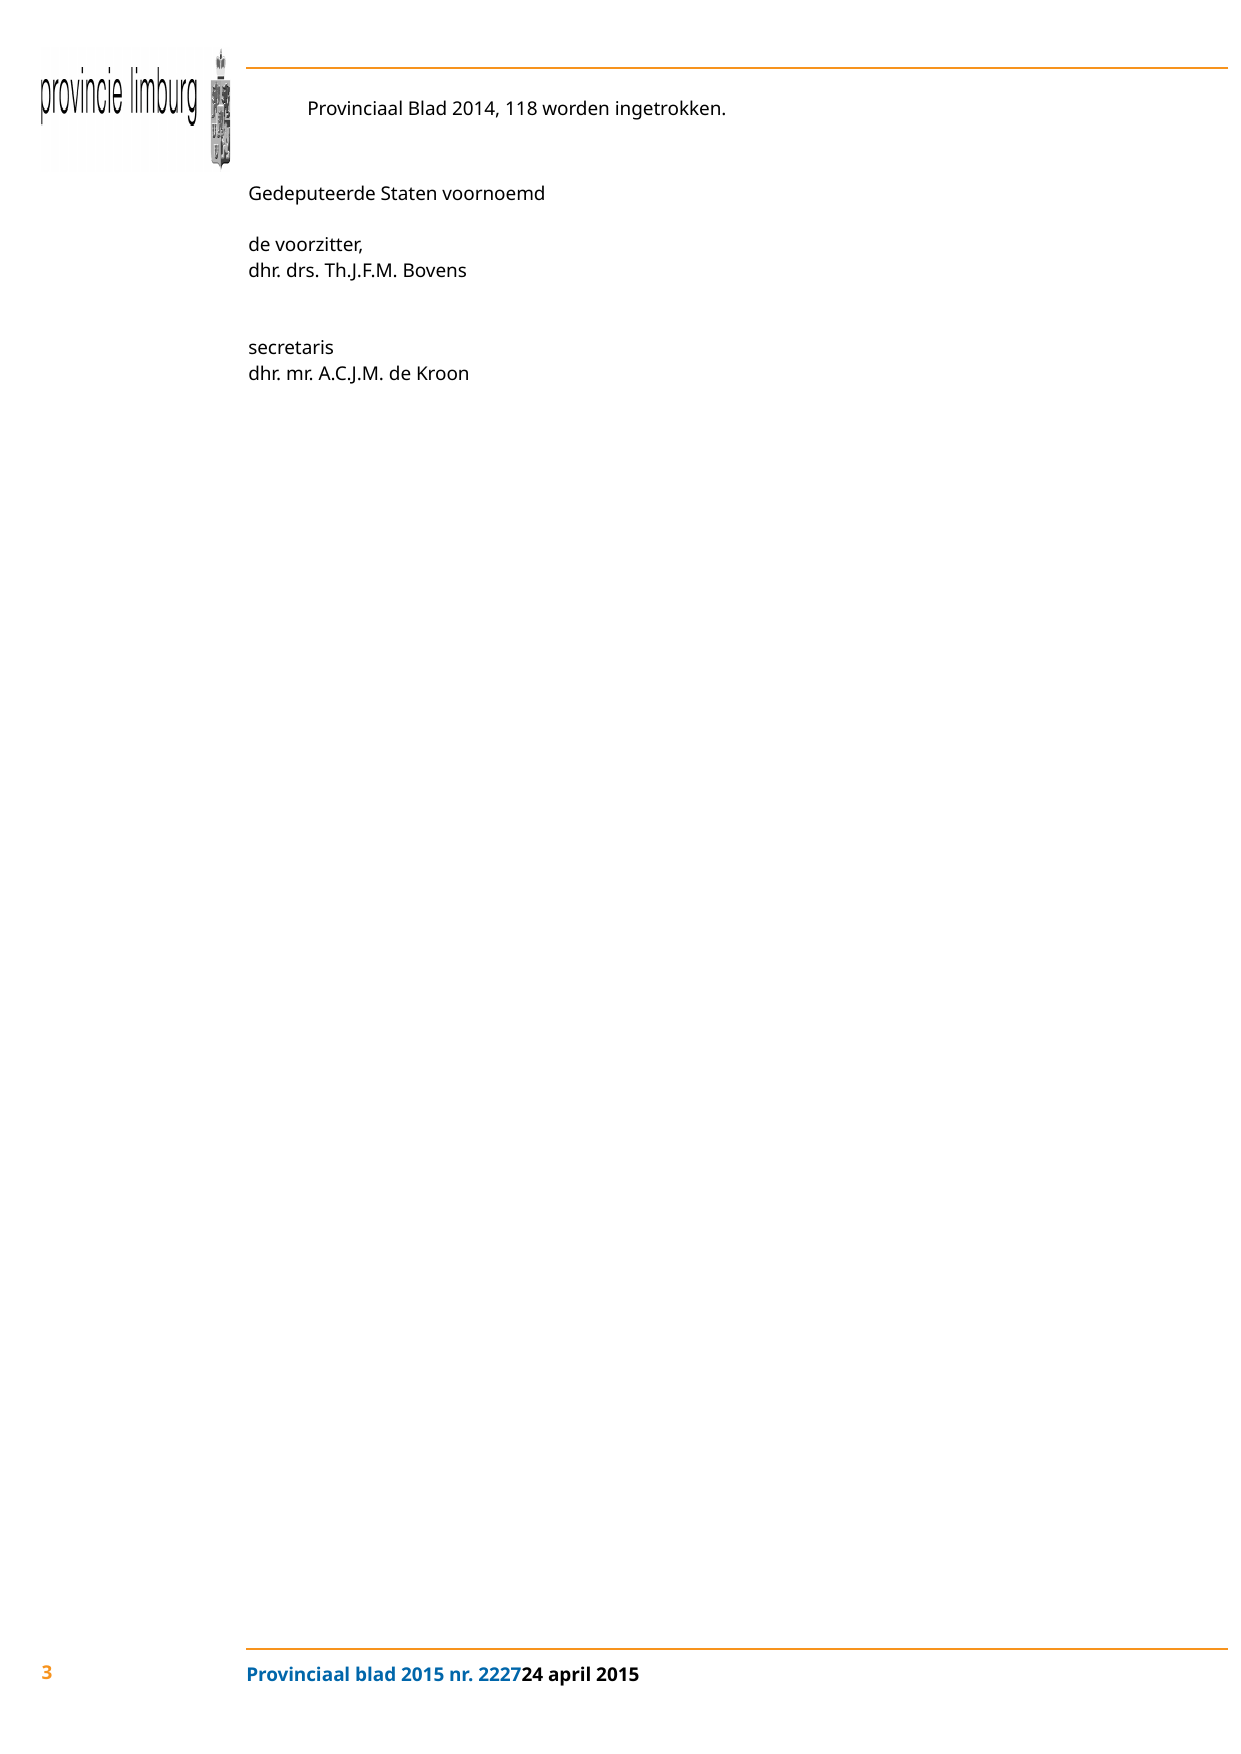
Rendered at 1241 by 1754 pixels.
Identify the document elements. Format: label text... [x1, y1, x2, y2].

list Provinciaal Blad 2014, 118 worden ingetrokken. [248, 95, 1152, 121]
picture [41, 47, 231, 172]
text de voorzitter, [248, 231, 1152, 257]
text secretaris [248, 334, 1152, 360]
text dhr. mr. A.C.J.M. de Kroon [248, 360, 1152, 386]
text dhr. drs. Th.J.F.M. Bovens [248, 257, 1152, 283]
text Gedeputeerde Staten voornoemd [248, 180, 1152, 205]
